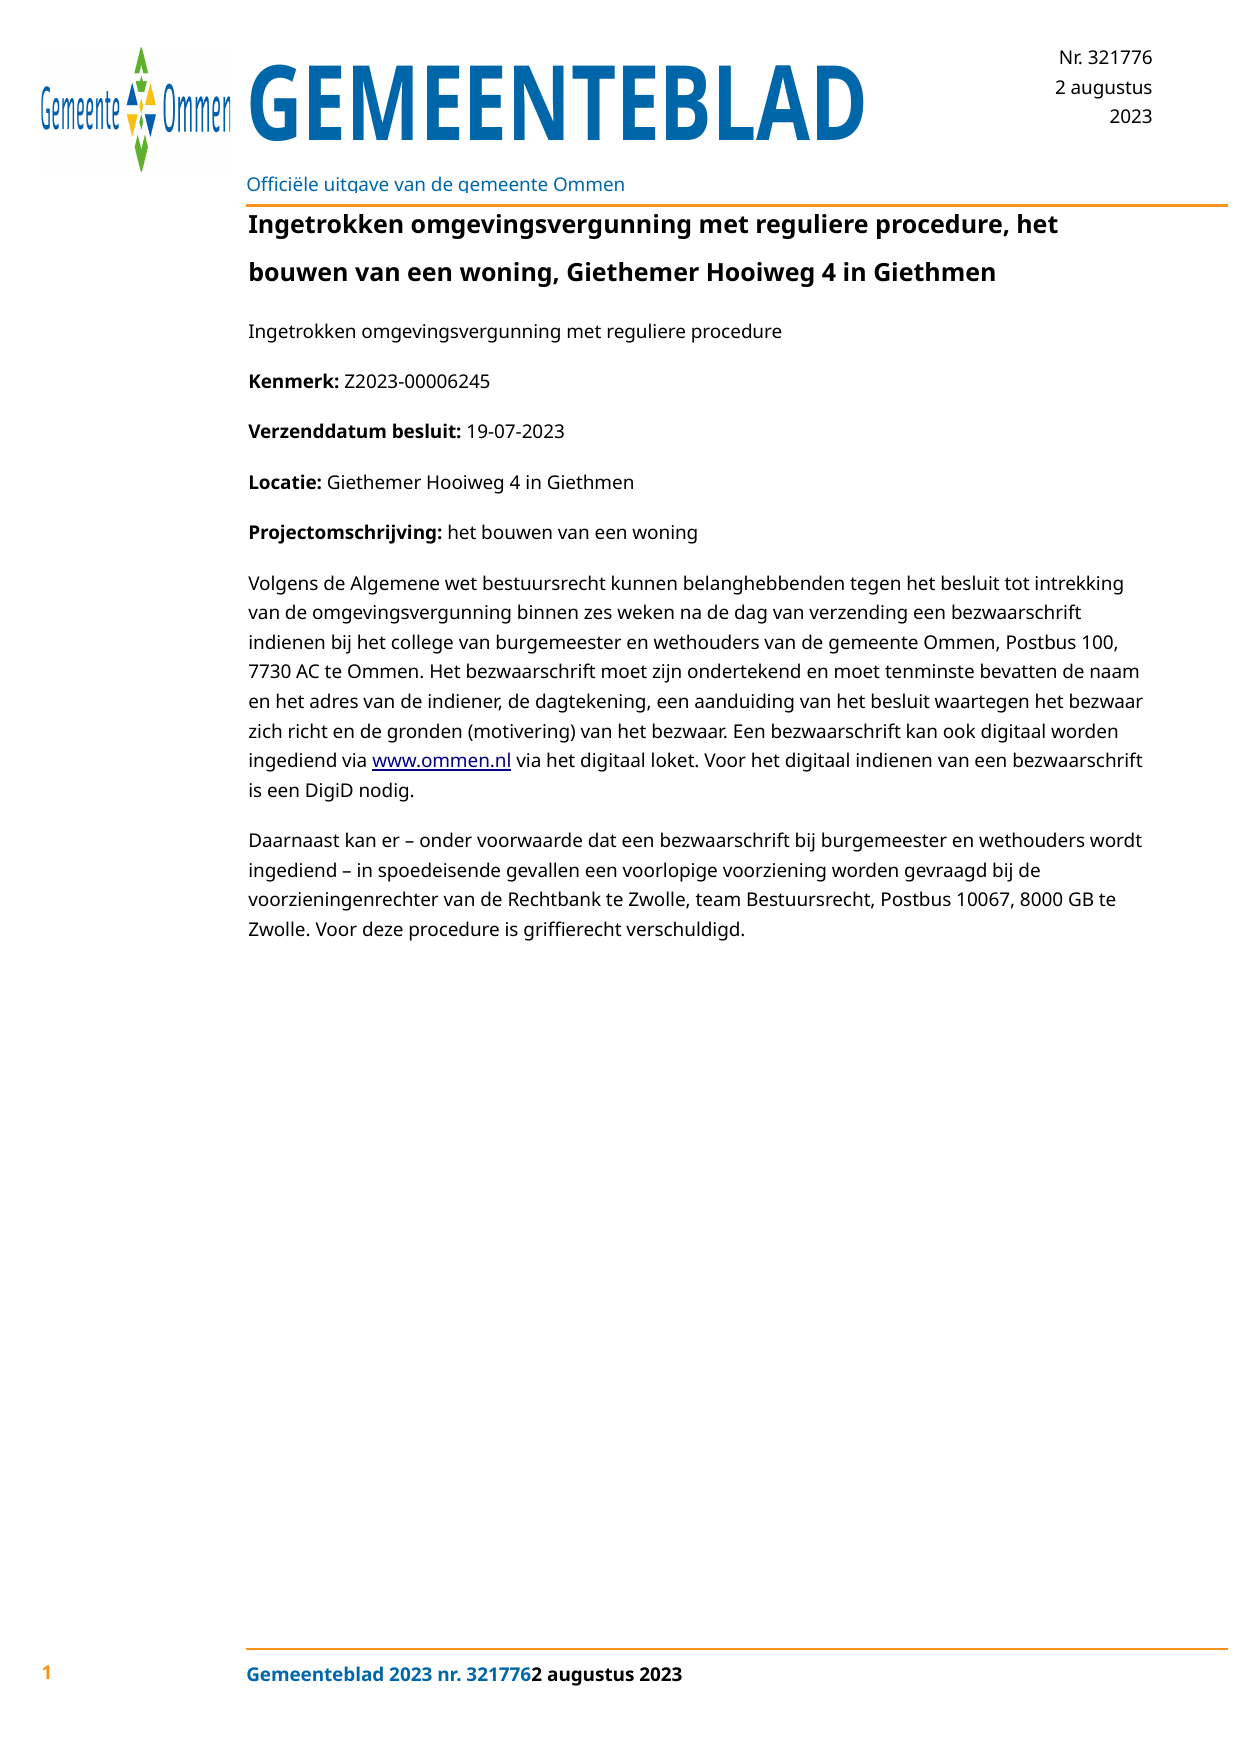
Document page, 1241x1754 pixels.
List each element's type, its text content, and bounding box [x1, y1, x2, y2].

text Daarnaast kan er – onder voorwaarde dat een bezwaarschrift bij burgemeester en wethouders wordt ingediend – in spoedeisende gevallen een voorlopige voorziening worden gevraagd bij de voorzieningenrechter van de Rechtbank te Zwolle, team Bestuursrecht, Postbus 10067, 8000 GB te Zwolle. Voor deze procedure is griffierecht verschuldigd. [248, 827, 1152, 942]
picture [41, 47, 231, 172]
text Volgens de Algemene wet bestuursrecht kunnen belanghebbenden tegen het besluit tot intrekking van de omgevingsvergunning binnen zes weken na de dag van verzending een bezwaarschrift indienen bij het college van burgemeester en wethouders van de gemeente Ommen, Postbus 100, 7730 AC te Ommen. Het bezwaarschrift moet zijn ondertekend en moet tenminste bevatten de naam en het adres van de indiener, de dagtekening, een aanduiding van het besluit waartegen het bezwaar zich richt en de gronden (motivering) van het bezwaar. Een bezwaarschrift kan ook digitaal worden ingediend via www.ommen.nl via het digitaal loket. Voor het digitaal indienen van een bezwaarschrift is een DigiD nodig. [248, 570, 1152, 803]
text Verzenddatum besluit: 19-07-2023 [248, 419, 1152, 444]
text Locatie: Giethemer Hooiweg 4 in Giethmen [248, 469, 1152, 495]
text Ingetrokken omgevingsvergunning met reguliere procedure [248, 318, 1152, 344]
text Kenmerk: Z2023-00006245 [248, 368, 1152, 394]
text Projectomschrijving: het bouwen van een woning [248, 519, 1152, 545]
text Ingetrokken omgevingsvergunning met reguliere procedure, het bouwen van een woning, Giethemer Hooiweg 4 in Giethmen [248, 207, 1152, 288]
